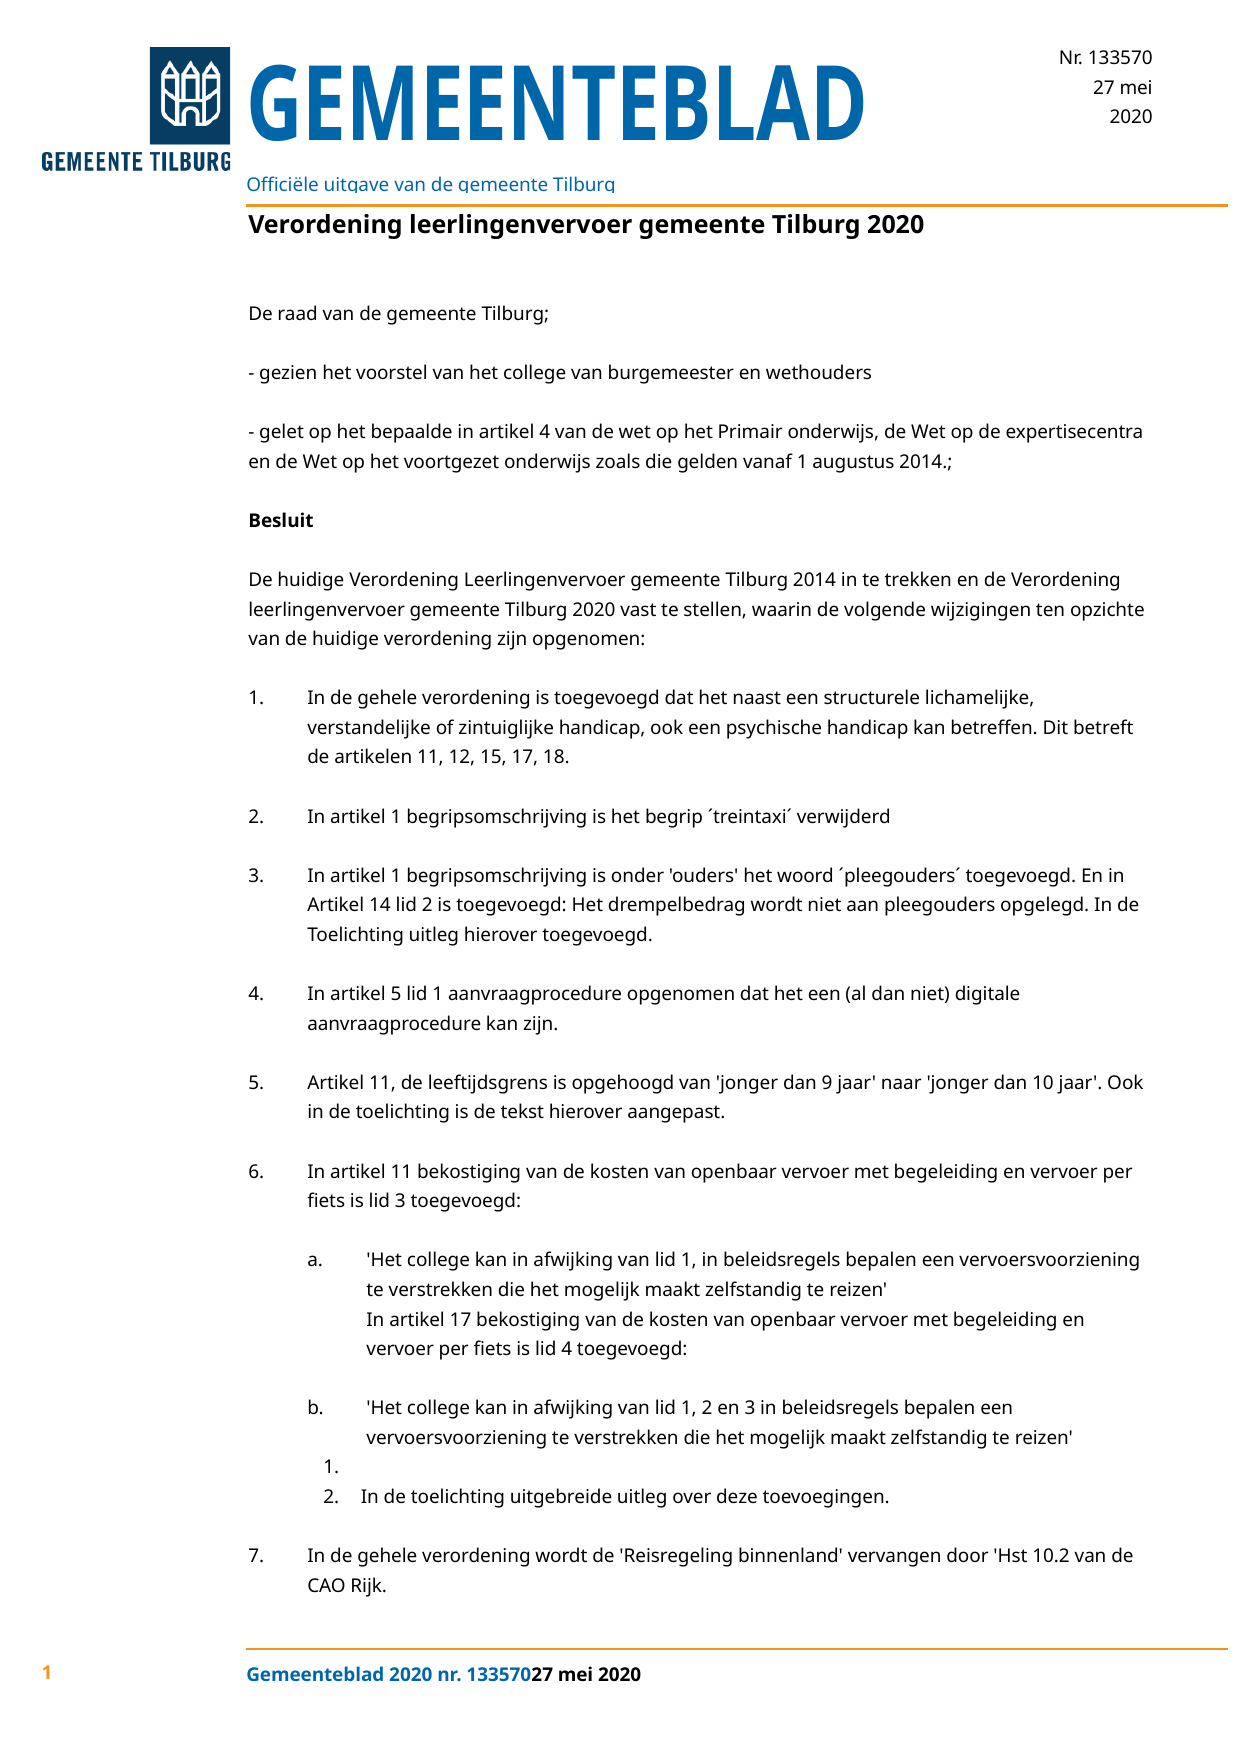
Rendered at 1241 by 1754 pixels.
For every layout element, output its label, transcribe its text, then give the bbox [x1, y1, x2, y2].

text - gezien het voorstel van het college van burgemeester en wethouders [248, 359, 1152, 385]
list In artikel 11 bekostiging van de kosten van openbaar vervoer met begeleiding en vervoer per fiets is lid 3 toegevoegd: [248, 1158, 1152, 1213]
text De huidige Verordening Leerlingenvervoer gemeente Tilburg 2014 in te trekken en de Verordening leerlingenvervoer gemeente Tilburg 2020 vast te stellen, waarin de volgende wijzigingen ten opzichte van de huidige verordening zijn opgenomen: [248, 566, 1152, 651]
list In artikel 1 begripsomschrijving is het begrip ´treintaxi´ verwijderd [248, 803, 1152, 828]
list In artikel 17 bekostiging van de kosten van openbaar vervoer met begeleiding en vervoer per fiets is lid 4 toegevoegd: [307, 1306, 1152, 1361]
text Besluit [248, 507, 1152, 533]
list In artikel 1 begripsomschrijving is onder 'ouders' het woord ´pleegouders´ toegevoegd. En in Artikel 14 lid 2 is toegevoegd: Het drempelbedrag wordt niet aan pleegouders opgelegd. In de Toelichting uitleg hierover toegevoegd. [248, 862, 1152, 947]
text Verordening leerlingenvervoer gemeente Tilburg 2020 [248, 207, 1152, 241]
picture [41, 47, 231, 172]
text - gelet op het bepaalde in artikel 4 van de wet op het Primair onderwijs, de Wet op de expertisecentra en de Wet op het voortgezet onderwijs zoals die gelden vanaf 1 augustus 2014.; [248, 418, 1152, 473]
list In de toelichting uitgebreide uitleg over deze toevoegingen. [323, 1483, 1152, 1509]
list In de gehele verordening wordt de 'Reisregeling binnenland' vervangen door 'Hst 10.2 van de CAO Rijk. [248, 1542, 1152, 1598]
list In de gehele verordening is toegevoegd dat het naast een structurele lichamelijke, verstandelijke of zintuiglijke handicap, ook een psychische handicap kan betreffen. Dit betreft de artikelen 11, 12, 15, 17, 18. [248, 684, 1152, 769]
list In artikel 5 lid 1 aanvraagprocedure opgenomen dat het een (al dan niet) digitale aanvraagprocedure kan zijn. [248, 980, 1152, 1036]
list 'Het college kan in afwijking van lid 1, 2 en 3 in beleidsregels bepalen een vervoersvoorziening te verstrekken die het mogelijk maakt zelfstandig te reizen' [307, 1394, 1152, 1450]
list Artikel 11, de leeftijdsgrens is opgehoogd van 'jonger dan 9 jaar' naar 'jonger dan 10 jaar'. Ook in de toelichting is de tekst hierover aangepast. [248, 1069, 1152, 1124]
list 'Het college kan in afwijking van lid 1, in beleidsregels bepalen een vervoersvoorziening te verstrekken die het mogelijk maakt zelfstandig te reizen' [307, 1247, 1152, 1302]
text De raad van de gemeente Tilburg; [248, 300, 1152, 326]
